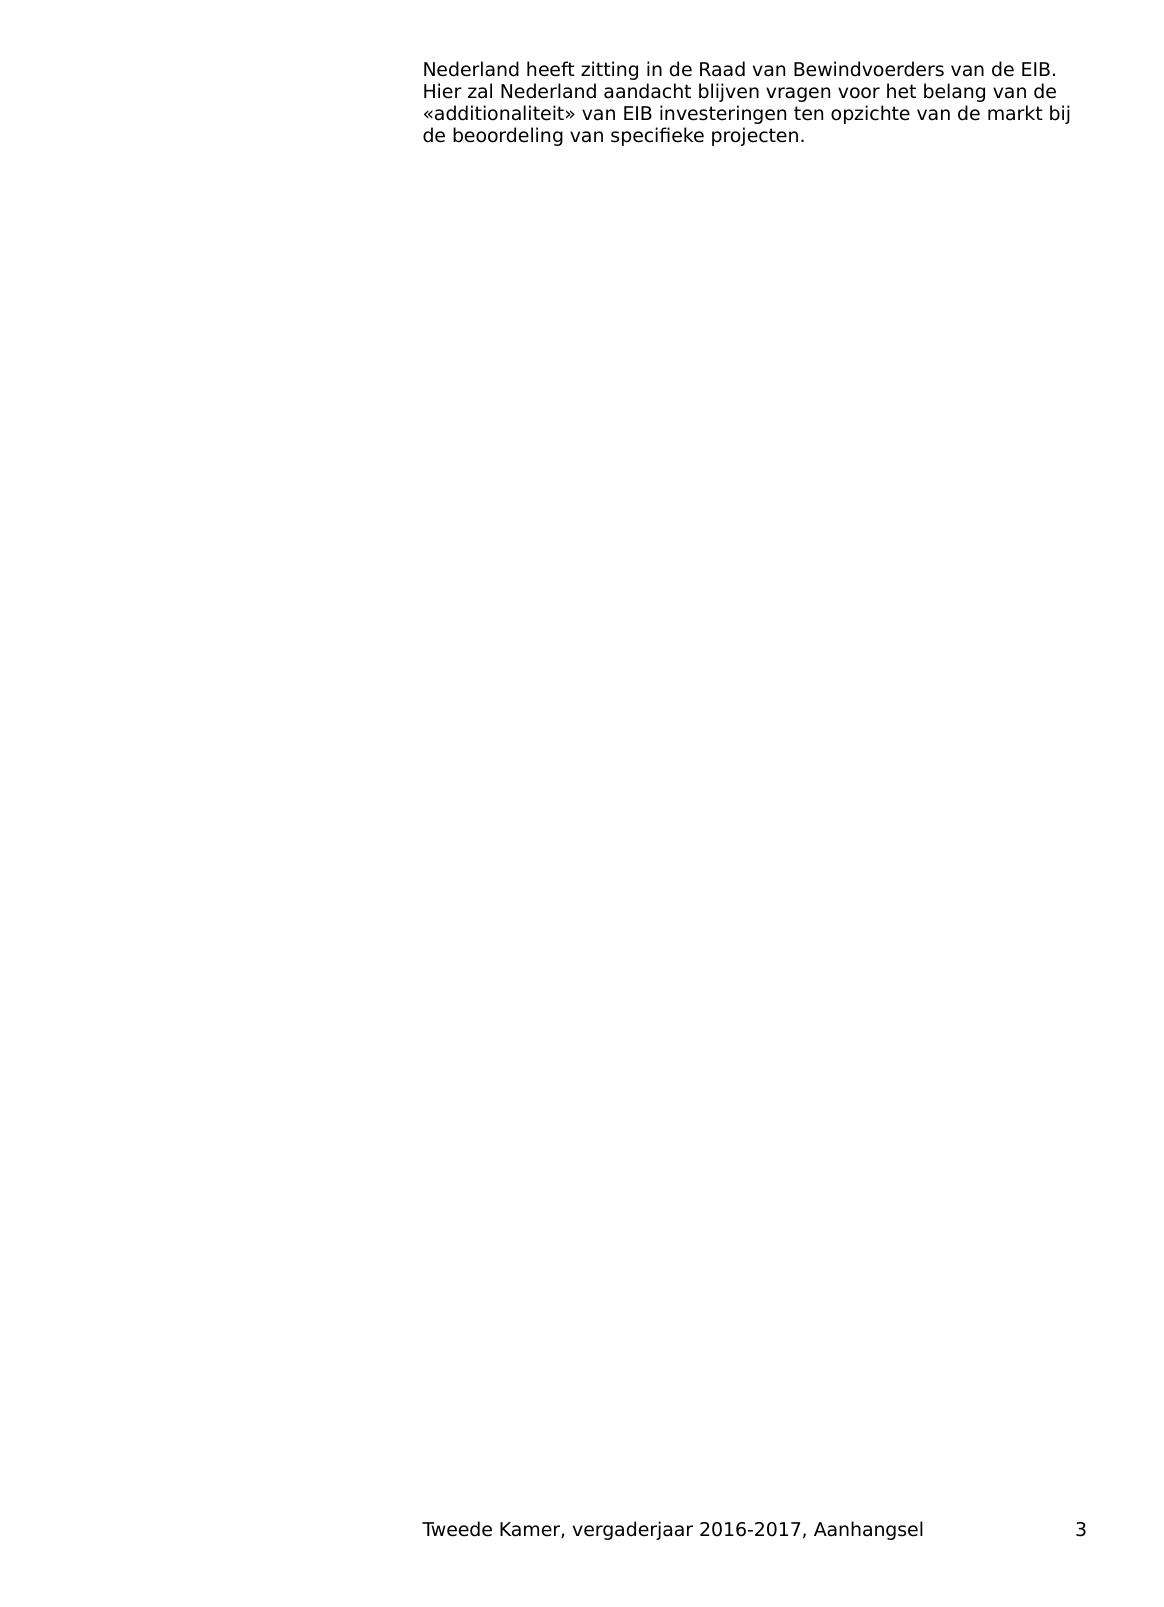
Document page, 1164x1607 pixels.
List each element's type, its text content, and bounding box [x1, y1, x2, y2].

text Nederland heeft zitting in de Raad van Bewindvoerders van de EIB. Hier zal Nederland aandacht blijven vragen voor het belang van de «additionaliteit» van EIB investeringen ten opzichte van de markt bij de beoordeling van specifieke projecten. [422, 59, 1087, 147]
